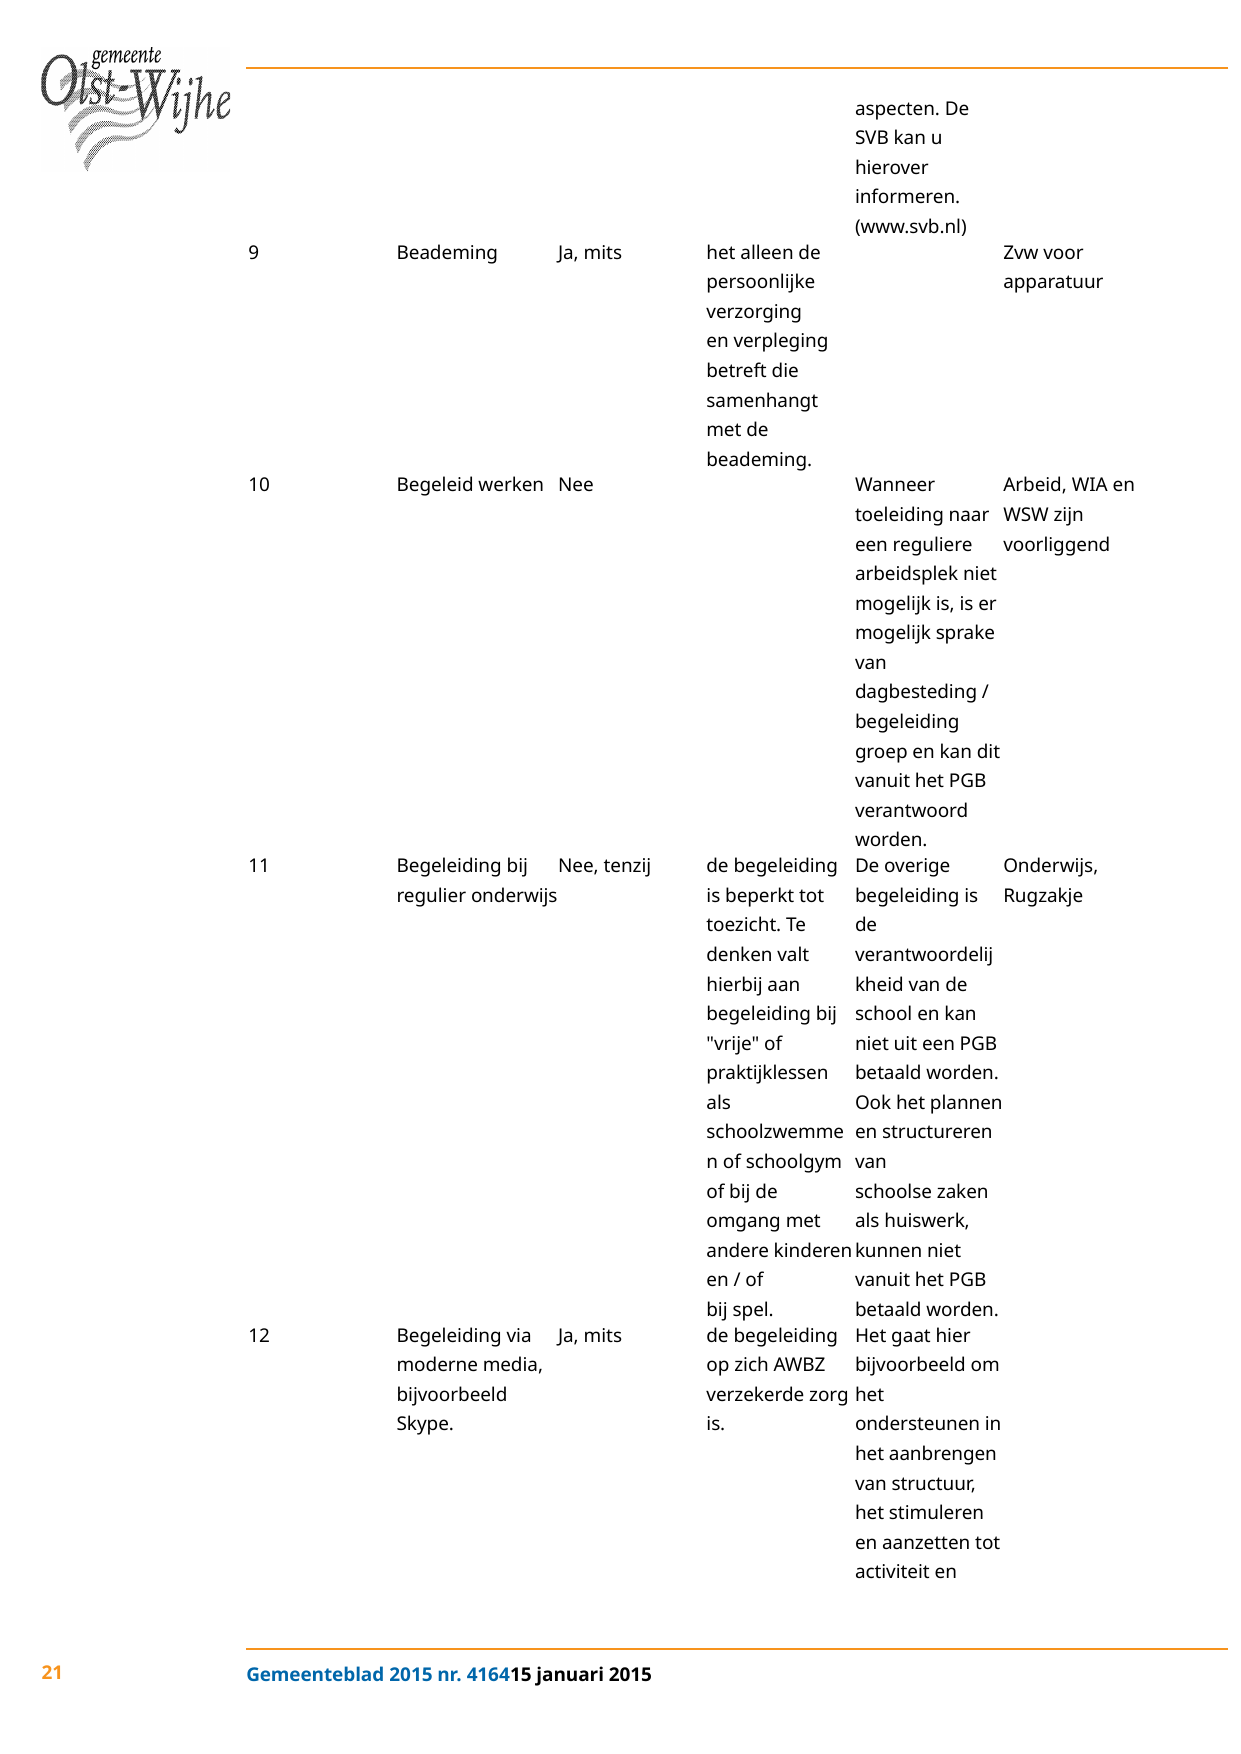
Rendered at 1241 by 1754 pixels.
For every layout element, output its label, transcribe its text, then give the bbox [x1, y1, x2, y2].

table_cell aspecten. De SVB kan u hierover informeren. (www.svb.nl) [855, 95, 1003, 239]
table_cell [558, 95, 706, 239]
table_cell Het gaat hier bijvoorbeeld om het ondersteunen in het aanbrengen van structuur, het stimuleren en aanzetten tot activiteit en [855, 1322, 1003, 1584]
table_cell 9 [248, 239, 396, 472]
table_cell Ja, mits [558, 1322, 706, 1584]
table_cell Wanneer toeleiding naar een reguliere arbeidsplek niet mogelijk is, is er mogelijk sprake van dagbesteding / begeleiding groep en kan dit vanuit het PGB verantwoord worden. [855, 472, 1003, 852]
table_cell [706, 472, 855, 852]
table_cell Begeleiding via moderne media, bijvoorbeeld Skype. [396, 1322, 558, 1584]
table_cell 12 [248, 1322, 396, 1584]
table_cell [855, 239, 1003, 472]
table_cell [248, 95, 396, 239]
table_cell Nee [558, 472, 706, 852]
table_cell Begeleid werken [396, 472, 558, 852]
table_cell Zvw voor apparatuur [1003, 239, 1152, 472]
table_cell De overige begeleiding is de verantwoordelijkheid van de school en kan niet uit een PGB betaald worden. Ook het plannen en structureren van schoolse zaken als huiswerk, kunnen niet vanuit het PGB betaald worden. [855, 853, 1003, 1322]
table_cell 11 [248, 853, 396, 1322]
table_cell de begeleiding is beperkt tot toezicht. Te denken valt hierbij aan begeleiding bij "vrije" of praktijklessen als schoolzwemmen of schoolgym of bij de omgang met andere kinderen en / of bij spel. [706, 853, 855, 1322]
picture [41, 47, 231, 172]
table_cell Beademing [396, 239, 558, 472]
table_cell Onderwijs, Rugzakje [1003, 853, 1152, 1322]
table_cell [1003, 95, 1152, 239]
table_cell de begeleiding op zich AWBZ verzekerde zorg is. [706, 1322, 855, 1584]
table_cell Nee, tenzij [558, 853, 706, 1322]
table_cell Begeleiding bij regulier onderwijs [396, 853, 558, 1322]
table_cell [396, 95, 558, 239]
table_cell Ja, mits [558, 239, 706, 472]
table_cell het alleen de persoonlijke verzorging en verpleging betreft die samenhangt met de beademing. [706, 239, 855, 472]
table_cell [706, 95, 855, 239]
table_cell 10 [248, 472, 396, 852]
table_cell Arbeid, WIA en WSW zijn voorliggend [1003, 472, 1152, 852]
table_cell [1003, 1322, 1152, 1584]
